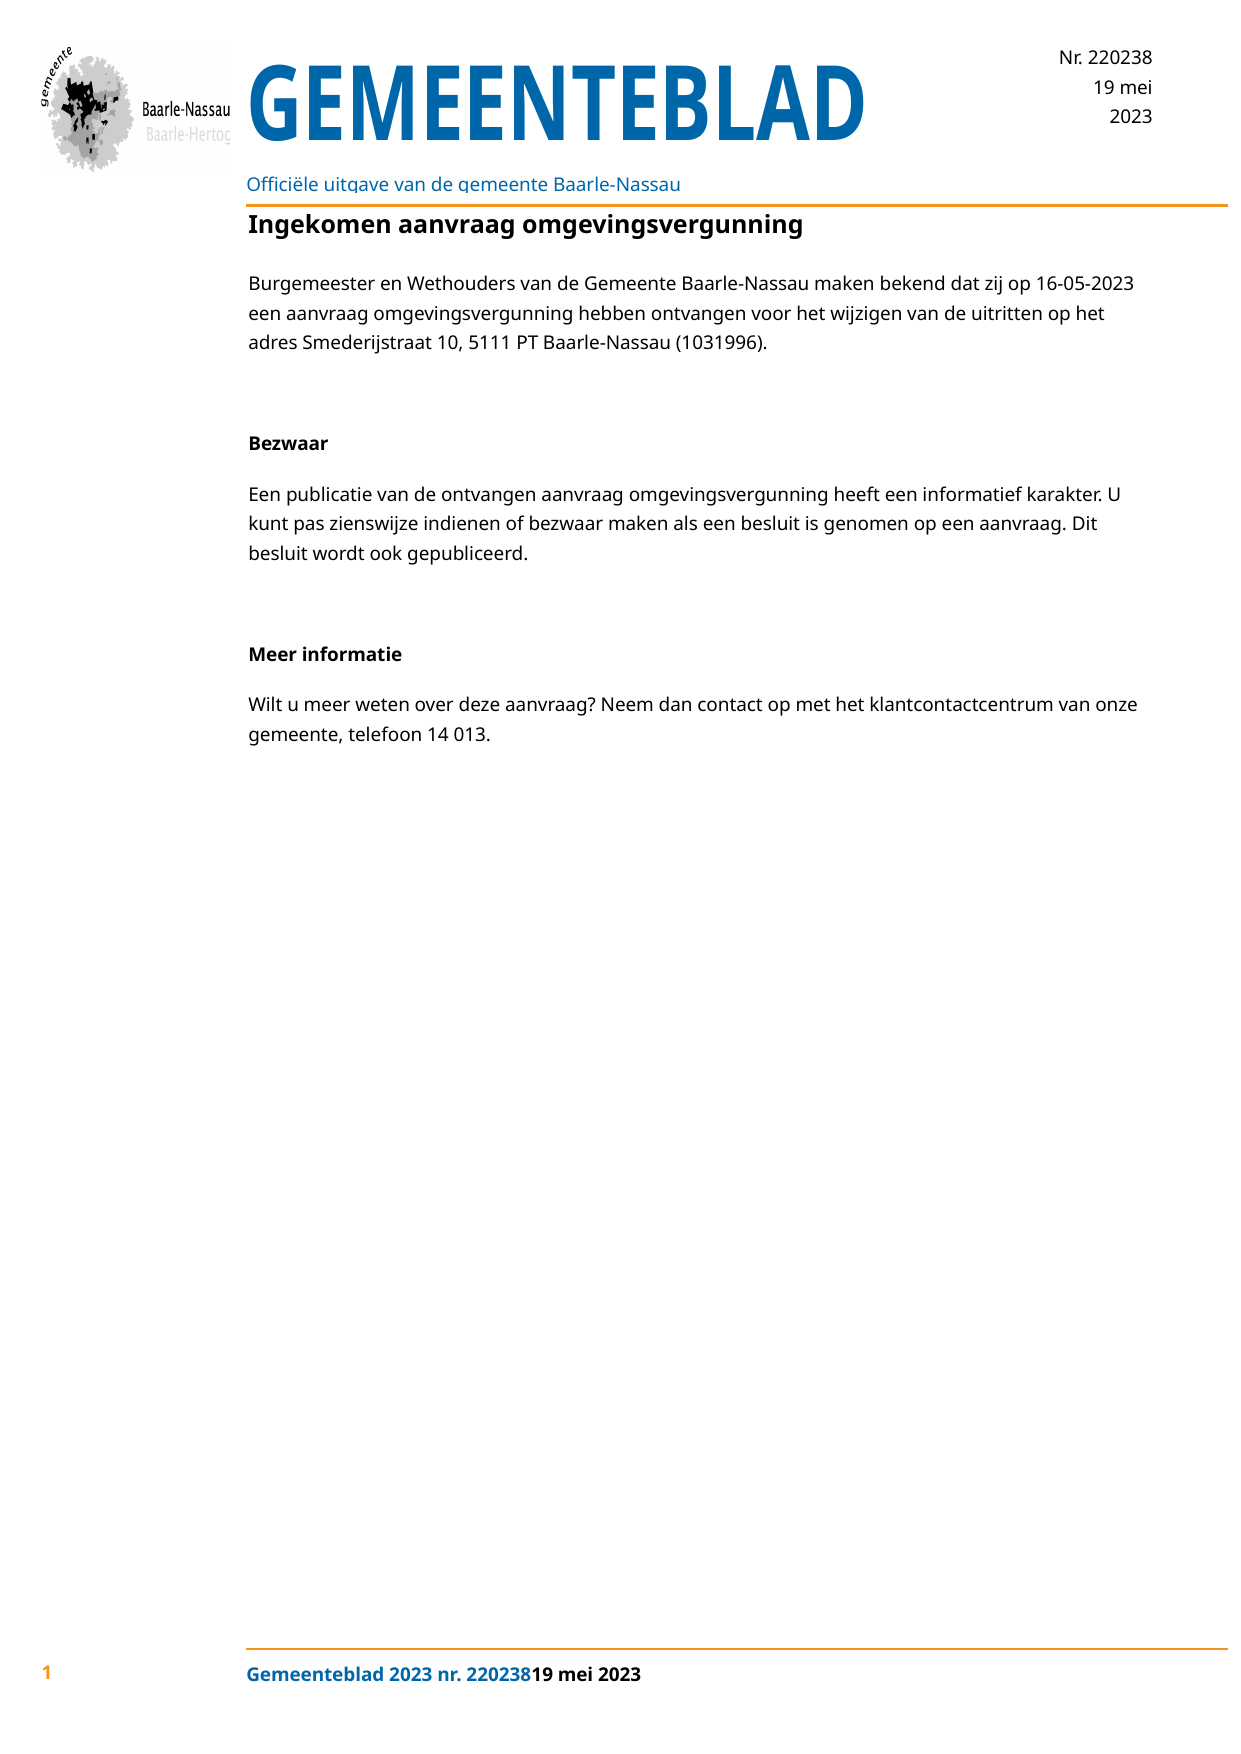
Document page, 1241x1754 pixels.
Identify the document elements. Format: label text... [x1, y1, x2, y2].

text Ingekomen aanvraag omgevingsvergunning [248, 207, 1152, 241]
text Burgemeester en Wethouders van de Gemeente Baarle-Nassau maken bekend dat zij op 16-05-2023 een aanvraag omgevingsvergunning hebben ontvangen voor het wijzigen van de uitritten op het adres Smederijstraat 10, 5111 PT Baarle-Nassau (1031996). [248, 270, 1152, 355]
text Een publicatie van de ontvangen aanvraag omgevingsvergunning heeft een informatief karakter. U kunt pas zienswijze indienen of bezwaar maken als een besluit is genomen op een aanvraag. Dit besluit wordt ook gepubliceerd. [248, 481, 1152, 566]
text Bezwaar [248, 430, 1152, 456]
text Wilt u meer weten over deze aanvraag? Neem dan contact op met het klantcontactcentrum van onze gemeente, telefoon 14 013. [248, 691, 1152, 746]
text Meer informatie [248, 641, 1152, 666]
picture [41, 47, 231, 172]
